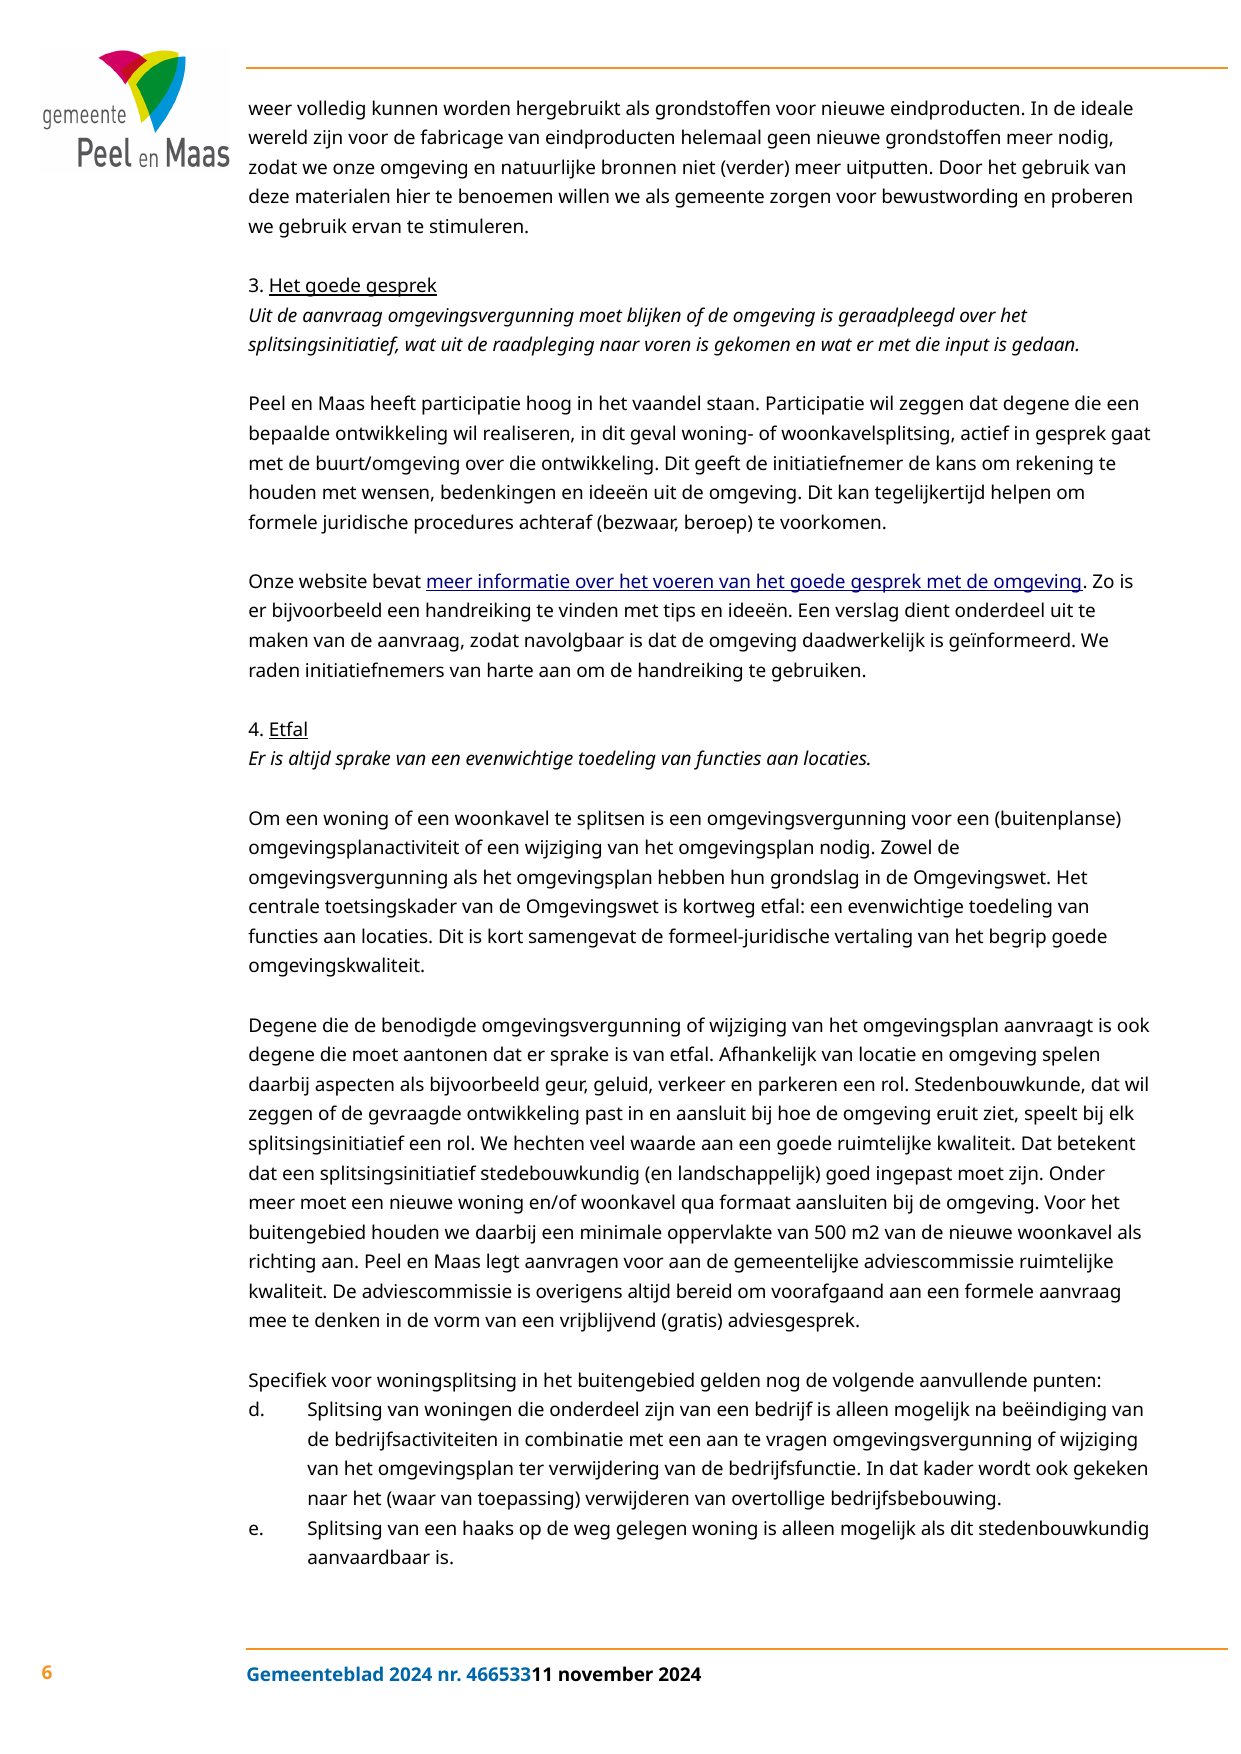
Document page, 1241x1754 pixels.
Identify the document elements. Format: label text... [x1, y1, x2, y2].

list Splitsing van woningen die onderdeel zijn van een bedrijf is alleen mogelijk na beëindiging van de bedrijfsactiviteiten in combinatie met een aan te vragen omgevingsvergunning of wijziging van het omgevingsplan ter verwijdering van de bedrijfsfunctie. In dat kader wordt ook gekeken naar het (waar van toepassing) verwijderen van overtollige bedrijfsbebouwing. [248, 1396, 1152, 1511]
text Peel en Maas heeft participatie hoog in het vaandel staan. Participatie wil zeggen dat degene die een bepaalde ontwikkeling wil realiseren, in dit geval woning- of woonkavelsplitsing, actief in gesprek gaat met de buurt/omgeving over die ontwikkeling. Dit geeft de initiatiefnemer de kans om rekening te houden met wensen, bedenkingen en ideeën uit de omgeving. Dit kan tegelijkertijd helpen om formele juridische procedures achteraf (bezwaar, beroep) te voorkomen. [248, 391, 1152, 535]
text 4. Etfal [248, 716, 1152, 742]
text Om een woning of een woonkavel te splitsen is een omgevingsvergunning voor een (buitenplanse) omgevingsplanactiviteit of een wijziging van het omgevingsplan nodig. Zowel de omgevingsvergunning als het omgevingsplan hebben hun grondslag in de Omgevingswet. Het centrale toetsingskader van de Omgevingswet is kortweg etfal: een evenwichtige toedeling van functies aan locaties. Dit is kort samengevat de formeel-juridische vertaling van het begrip goede omgevingskwaliteit. [248, 805, 1152, 978]
picture [41, 47, 231, 172]
text Degene die de benodigde omgevingsvergunning of wijziging van het omgevingsplan aanvraagt is ook degene die moet aantonen dat er sprake is van etfal. Afhankelijk van locatie en omgeving spelen daarbij aspecten als bijvoorbeeld geur, geluid, verkeer en parkeren een rol. Stedenbouwkunde, dat wil zeggen of de gevraagde ontwikkeling past in en aansluit bij hoe de omgeving eruit ziet, speelt bij elk splitsingsinitiatief een rol. We hechten veel waarde aan een goede ruimtelijke kwaliteit. Dat betekent dat een splitsingsinitiatief stedebouwkundig (en landschappelijk) goed ingepast moet zijn. Onder meer moet een nieuwe woning en/of woonkavel qua formaat aansluiten bij de omgeving. Voor het buitengebied houden we daarbij een minimale oppervlakte van 500 m2 van de nieuwe woonkavel als richting aan. Peel en Maas legt aanvragen voor aan de gemeentelijke adviescommissie ruimtelijke kwaliteit. De adviescommissie is overigens altijd bereid om voorafgaand aan een formele aanvraag mee te denken in de vorm van een vrijblijvend (gratis) adviesgesprek. [248, 1012, 1152, 1333]
text weer volledig kunnen worden hergebruikt als grondstoffen voor nieuwe eindproducten. In de ideale wereld zijn voor de fabricage van eindproducten helemaal geen nieuwe grondstoffen meer nodig, zodat we onze omgeving en natuurlijke bronnen niet (verder) meer uitputten. Door het gebruik van deze materialen hier te benoemen willen we als gemeente zorgen voor bewustwording en proberen we gebruik ervan te stimuleren. [248, 95, 1152, 239]
text Er is altijd sprake van een evenwichtige toedeling van functies aan locaties. [248, 746, 1152, 771]
text Onze website bevat meer informatie over het voeren van het goede gesprek met de omgeving. Zo is er bijvoorbeeld een handreiking te vinden met tips en ideeën. Een verslag dient onderdeel uit te maken van de aanvraag, zodat navolgbaar is dat de omgeving daadwerkelijk is geïnformeerd. We raden initiatiefnemers van harte aan om de handreiking te gebruiken. [248, 568, 1152, 683]
text Uit de aanvraag omgevingsvergunning moet blijken of de omgeving is geraadpleegd over het splitsingsinitiatief, wat uit de raadpleging naar voren is gekomen en wat er met die input is gedaan. [248, 302, 1152, 357]
text 3. Het goede gesprek [248, 272, 1152, 298]
list Splitsing van een haaks op de weg gelegen woning is alleen mogelijk als dit stedenbouwkundig aanvaardbaar is. [248, 1515, 1152, 1570]
text Specifiek voor woningsplitsing in het buitengebied gelden nog de volgende aanvullende punten: [248, 1367, 1152, 1393]
